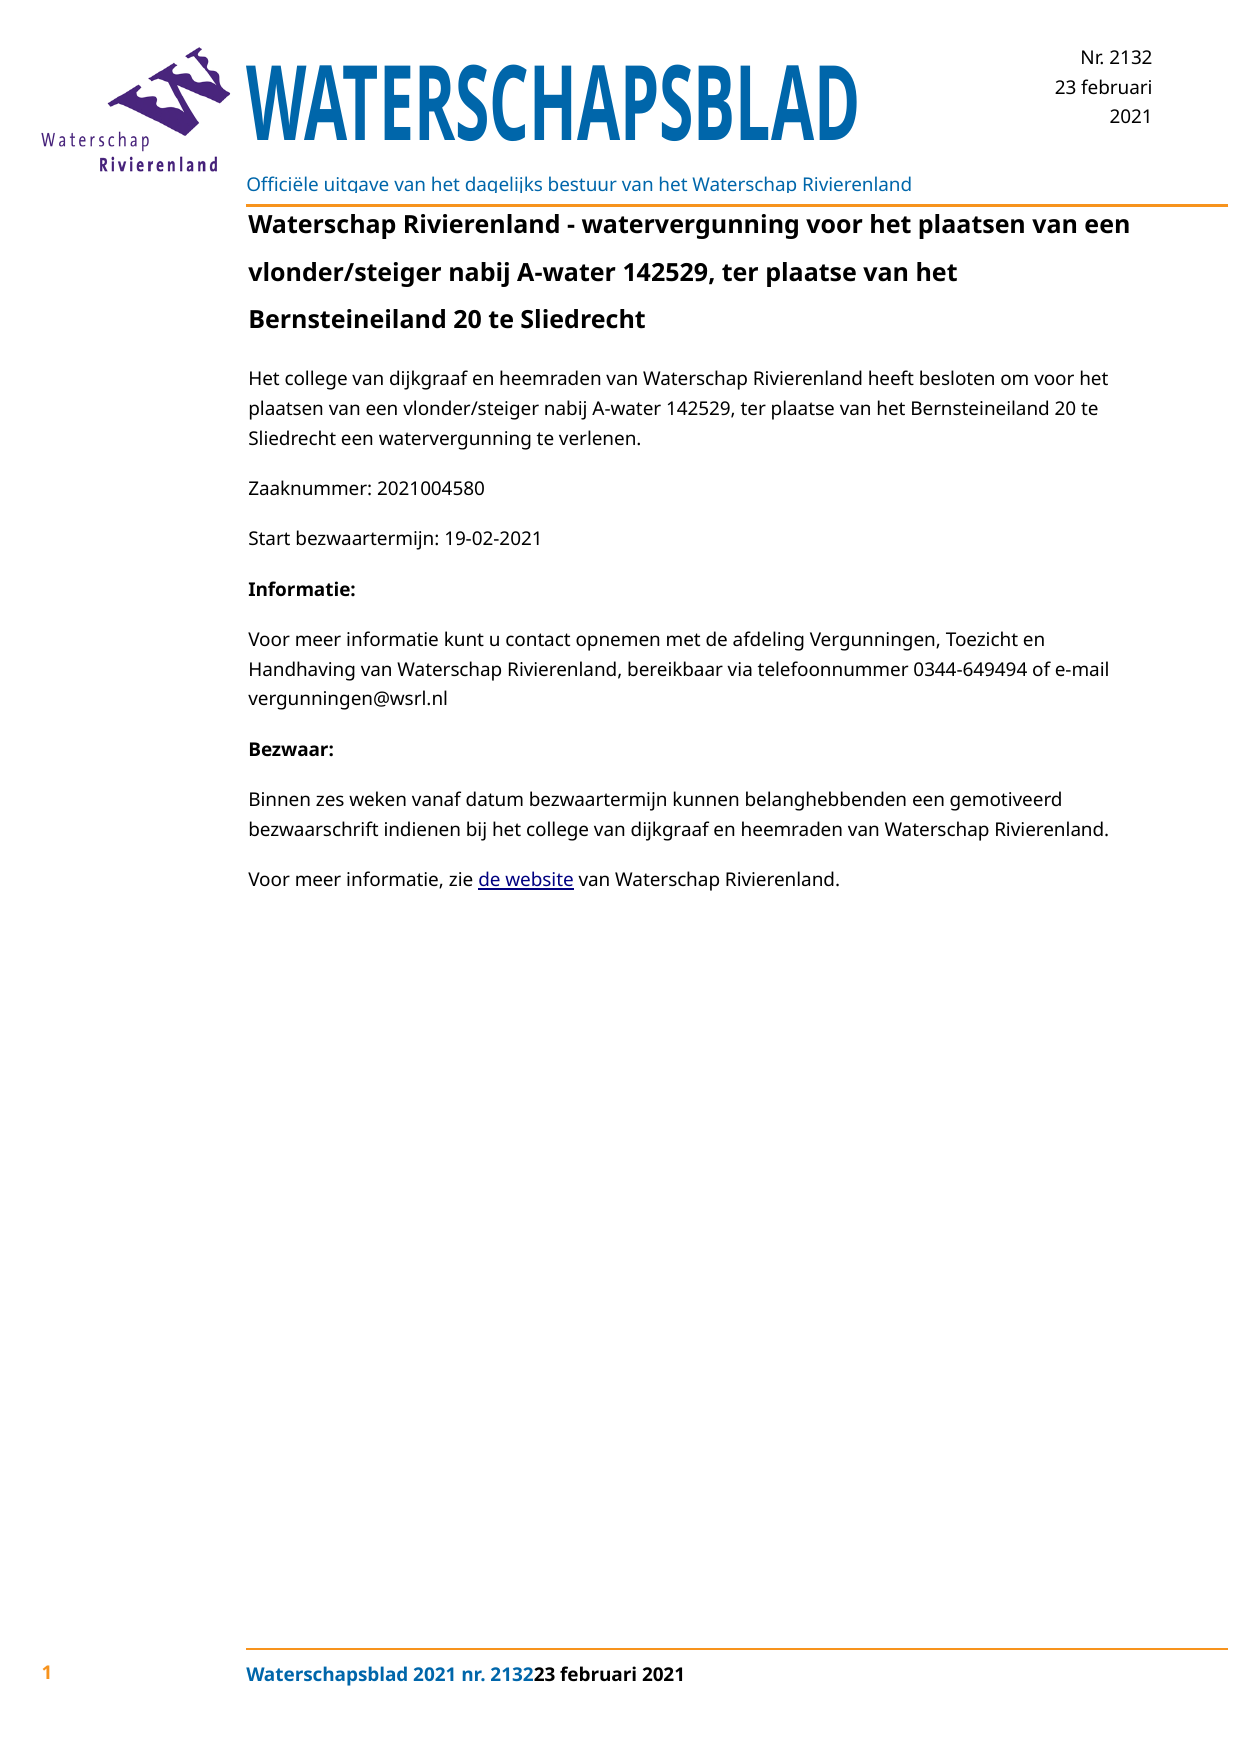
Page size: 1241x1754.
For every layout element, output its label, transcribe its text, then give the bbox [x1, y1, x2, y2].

text Voor meer informatie, zie de website van Waterschap Rivierenland. [248, 866, 1152, 892]
text Bezwaar: [248, 736, 1152, 762]
text Binnen zes weken vanaf datum bezwaartermijn kunnen belanghebbenden een gemotiveerd bezwaarschrift indienen bij het college van dijkgraaf en heemraden van Waterschap Rivierenland. [248, 786, 1152, 842]
text Start bezwaartermijn: 19-02-2021 [248, 526, 1152, 551]
text Voor meer informatie kunt u contact opnemen met de afdeling Vergunningen, Toezicht en Handhaving van Waterschap Rivierenland, bereikbaar via telefoonnummer 0344-649494 of e-mail vergunningen@wsrl.nl [248, 626, 1152, 711]
picture [41, 47, 231, 172]
text Zaaknummer: 2021004580 [248, 475, 1152, 501]
text Het college van dijkgraaf en heemraden van Waterschap Rivierenland heeft besloten om voor het plaatsen van een vlonder/steiger nabij A-water 142529, ter plaatse van het Bernsteineiland 20 te Sliedrecht een watervergunning te verlenen. [248, 366, 1152, 450]
text Informatie: [248, 576, 1152, 602]
text Waterschap Rivierenland - watervergunning voor het plaatsen van een vlonder/steiger nabij A-water 142529, ter plaatse van het Bernsteineiland 20 te Sliedrecht [248, 207, 1152, 336]
